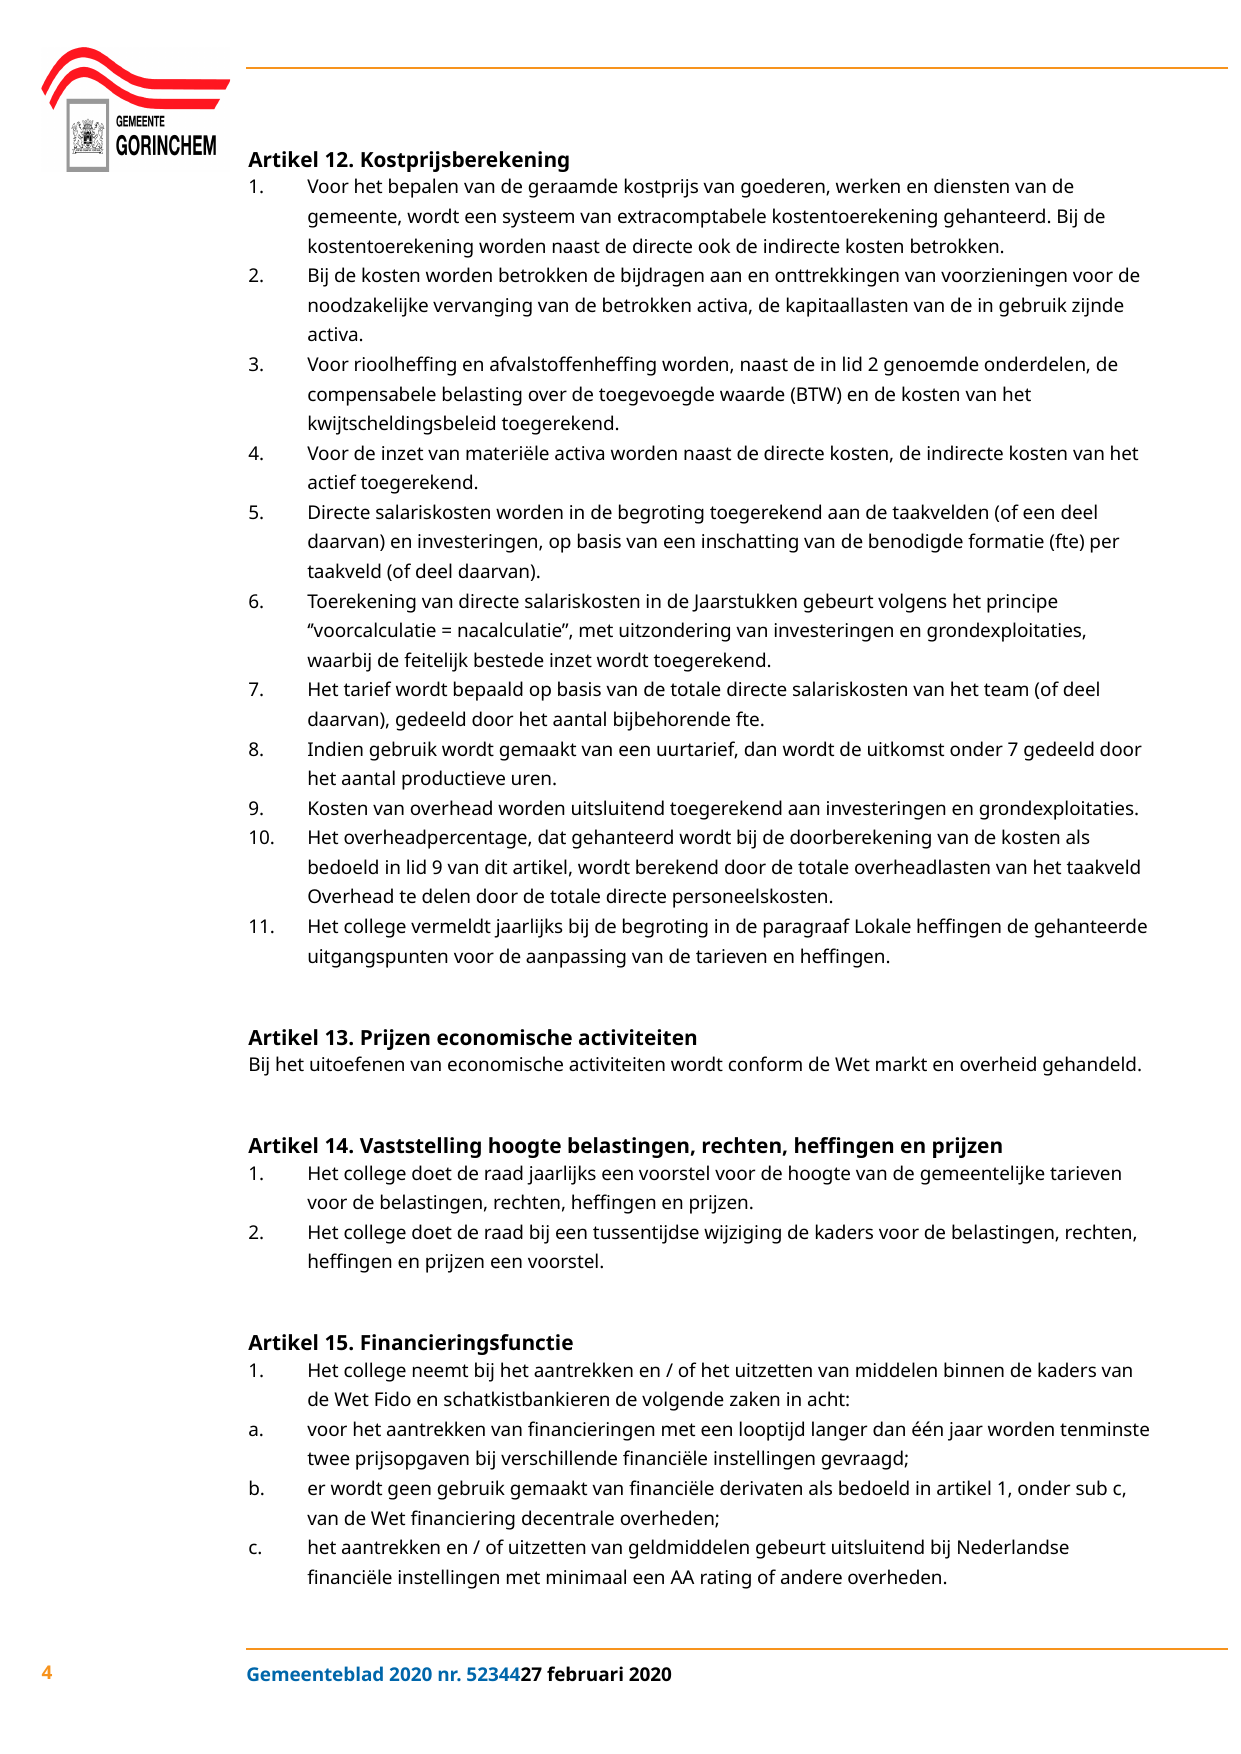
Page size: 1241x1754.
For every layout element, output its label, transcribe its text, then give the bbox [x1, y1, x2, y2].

list er wordt geen gebruik gemaakt van financiële derivaten als bedoeld in artikel 1, onder sub c, van de Wet financiering decentrale overheden; [248, 1475, 1152, 1531]
text Bij het uitoefenen van economische activiteiten wordt conform de Wet markt en overheid gehandeld. [248, 1051, 1152, 1077]
list Voor de inzet van materiële activa worden naast de directe kosten, de indirecte kosten van het actief toegerekend. [248, 440, 1152, 495]
list Directe salariskosten worden in de begroting toegerekend aan de taakvelden (of een deel daarvan) en investeringen, op basis van een inschatting van de benodigde formatie (fte) per taakveld (of deel daarvan). [248, 499, 1152, 584]
list Het college doet de raad jaarlijks een voorstel voor de hoogte van de gemeentelijke tarieven voor de belastingen, rechten, heffingen en prijzen. [248, 1160, 1152, 1215]
text Artikel 14. Vaststelling hoogte belastingen, rechten, heffingen en prijzen [248, 1131, 1152, 1160]
text Artikel 13. Prijzen economische activiteiten [248, 1023, 1152, 1051]
list Bij de kosten worden betrokken de bijdragen aan en onttrekkingen van voorzieningen voor de noodzakelijke vervanging van de betrokken activa, de kapitaallasten van de in gebruik zijnde activa. [248, 262, 1152, 347]
list Kosten van overhead worden uitsluitend toegerekend aan investeringen en grondexploitaties. [248, 795, 1152, 821]
list Het college vermeldt jaarlijks bij de begroting in de paragraaf Lokale heffingen de gehanteerde uitgangspunten voor de aanpassing van de tarieven en heffingen. [248, 913, 1152, 968]
list het aantrekken en / of uitzetten van geldmiddelen gebeurt uitsluitend bij Nederlandse financiële instellingen met minimaal een AA rating of andere overheden. [248, 1534, 1152, 1590]
list Voor het bepalen van de geraamde kostprijs van goederen, werken en diensten van de gemeente, wordt een systeem van extracomptabele kostentoerekening gehanteerd. Bij de kostentoerekening worden naast de directe ook de indirecte kosten betrokken. [248, 174, 1152, 258]
list Het college neemt bij het aantrekken en / of het uitzetten van middelen binnen de kaders van de Wet Fido en schatkistbankieren de volgende zaken in acht: [248, 1357, 1152, 1412]
list Het tarief wordt bepaald op basis van de totale directe salariskosten van het team (of deel daarvan), gedeeld door het aantal bijbehorende fte. [248, 677, 1152, 732]
text Artikel 15. Financieringsfunctie [248, 1328, 1152, 1357]
text Artikel 12. Kostprijsberekening [248, 145, 1152, 174]
list voor het aantrekken van financieringen met een looptijd langer dan één jaar worden tenminste twee prijsopgaven bij verschillende financiële instellingen gevraagd; [248, 1416, 1152, 1471]
list Indien gebruik wordt gemaakt van een uurtarief, dan wordt de uitkomst onder 7 gedeeld door het aantal productieve uren. [248, 736, 1152, 791]
list Voor rioolheffing en afvalstoffenheffing worden, naast de in lid 2 genoemde onderdelen, de compensabele belasting over de toegevoegde waarde (BTW) en de kosten van het kwijtscheldingsbeleid toegerekend. [248, 351, 1152, 436]
list Het overheadpercentage, dat gehanteerd wordt bij de doorberekening van de kosten als bedoeld in lid 9 van dit artikel, wordt berekend door de totale overheadlasten van het taakveld Overhead te delen door de totale directe personeelskosten. [248, 824, 1152, 909]
list Het college doet de raad bij een tussentijdse wijziging de kaders voor de belastingen, rechten, heffingen en prijzen een voorstel. [248, 1219, 1152, 1274]
picture [41, 47, 231, 172]
list Toerekening van directe salariskosten in de Jaarstukken gebeurt volgens het principe ‘’voorcalculatie = nacalculatie’’, met uitzondering van investeringen en grondexploitaties, waarbij de feitelijk bestede inzet wordt toegerekend. [248, 588, 1152, 673]
